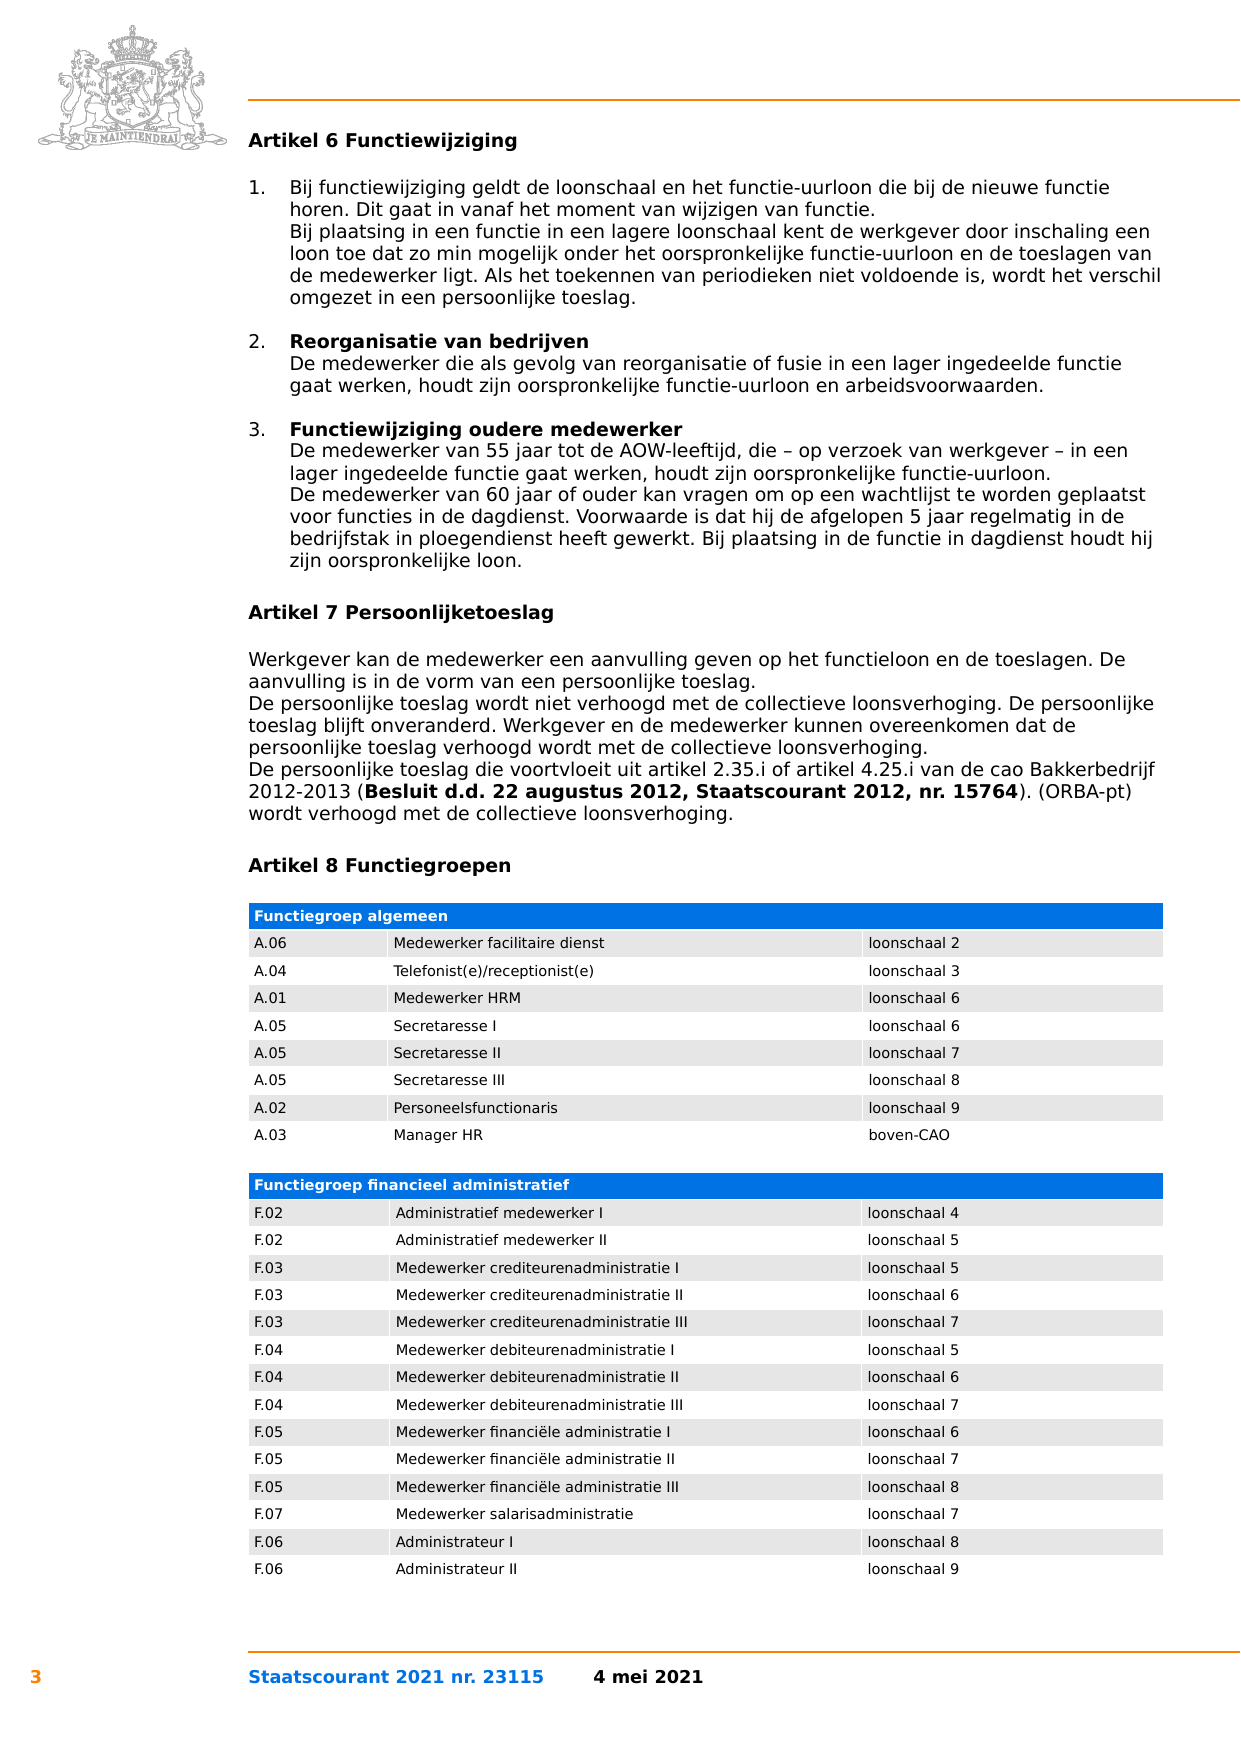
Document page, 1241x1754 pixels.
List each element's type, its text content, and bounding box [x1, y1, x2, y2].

table_cell Administrateur I [390, 1529, 861, 1555]
subtitle Artikel 7 Persoonlijketoeslag [248, 602, 1163, 624]
table_cell F.07 [249, 1501, 389, 1528]
table_cell loonschaal 7 [862, 1392, 1163, 1418]
table_cell F.04 [249, 1392, 389, 1418]
subtitle Artikel 6 Functiewijziging [248, 130, 1163, 152]
table_cell boven-CAO [863, 1122, 1163, 1149]
table_cell A.04 [249, 958, 387, 984]
table_cell loonschaal 7 [863, 1040, 1163, 1066]
table_cell A.05 [249, 1013, 387, 1039]
table_cell Administrateur II [390, 1556, 861, 1582]
table_cell Personeelsfunctionaris [388, 1095, 862, 1121]
table_cell A.06 [249, 931, 387, 957]
table_cell F.06 [249, 1556, 389, 1582]
table_cell Administratief medewerker I [390, 1200, 861, 1226]
table_cell loonschaal 9 [862, 1556, 1163, 1582]
table_cell F.05 [249, 1447, 389, 1473]
subtitle Artikel 8 Functiegroepen [248, 855, 1163, 877]
text De persoonlijke toeslag die voortvloeit uit artikel 2.35.i of artikel 4.25.i van de cao Bakkerbedrijf 2012-2013 (Besluit d.d. 22 augustus 2012, Staatscourant 2012, nr. 15764). (ORBA-pt) wordt verhoogd met de collectieve loonsverhoging. [248, 759, 1163, 825]
table_cell loonschaal 3 [863, 958, 1163, 984]
text De persoonlijke toeslag wordt niet verhoogd met de collectieve loonsverhoging. De persoonlijke toeslag blijft onveranderd. Werkgever en de medewerker kunnen overeenkomen dat de persoonlijke toeslag verhoogd wordt met de collectieve loonsverhoging. [248, 693, 1163, 759]
table_header Functiegroep financieel administratief [249, 1173, 1163, 1199]
table_cell A.01 [249, 985, 387, 1012]
table_cell Secretaresse I [388, 1013, 862, 1039]
text De medewerker van 60 jaar of ouder kan vragen om op een wachtlijst te worden geplaatst voor functies in de dagdienst. Voorwaarde is dat hij de afgelopen 5 jaar regelmatig in de bedrijfstak in ploegendienst heeft gewerkt. Bij plaatsing in de functie in dagdienst houdt hij zijn oorspronkelijke loon. [289, 484, 1163, 572]
picture [38, 25, 227, 150]
table_cell loonschaal 5 [862, 1337, 1163, 1363]
table_cell Medewerker crediteurenadministratie I [390, 1255, 861, 1281]
table_cell Medewerker crediteurenadministratie II [390, 1282, 861, 1308]
table_cell Medewerker debiteurenadministratie I [390, 1337, 861, 1363]
table_cell Medewerker crediteurenadministratie III [390, 1310, 861, 1336]
table_cell F.02 [249, 1200, 389, 1226]
table_cell loonschaal 7 [862, 1447, 1163, 1473]
table_cell loonschaal 6 [862, 1364, 1163, 1391]
table_cell F.05 [249, 1419, 389, 1446]
table_cell loonschaal 9 [863, 1095, 1163, 1121]
table_cell F.04 [249, 1337, 389, 1363]
table_cell Medewerker financiële administratie III [390, 1474, 861, 1500]
table_cell A.03 [249, 1122, 387, 1149]
text De medewerker van 55 jaar tot de AOW-leeftijd, die – op verzoek van werkgever – in een lager ingedeelde functie gaat werken, houdt zijn oorspronkelijke functie-uurloon. [289, 440, 1163, 484]
table_cell loonschaal 5 [862, 1228, 1163, 1254]
table_cell Medewerker salarisadministratie [390, 1501, 861, 1528]
table_cell F.05 [249, 1474, 389, 1500]
table_cell Telefonist(e)/receptionist(e) [388, 958, 862, 984]
table_cell loonschaal 5 [862, 1255, 1163, 1281]
table_cell F.03 [249, 1310, 389, 1336]
table_cell loonschaal 8 [863, 1068, 1163, 1094]
table_cell loonschaal 7 [862, 1310, 1163, 1336]
table_cell Medewerker debiteurenadministratie II [390, 1364, 861, 1391]
table_cell loonschaal 6 [862, 1419, 1163, 1446]
table_cell Manager HR [388, 1122, 862, 1149]
table_cell A.02 [249, 1095, 387, 1121]
table_cell loonschaal 2 [863, 931, 1163, 957]
text Bij plaatsing in een functie in een lagere loonschaal kent de werkgever door inschaling een loon toe dat zo min mogelijk onder het oorspronkelijke functie-uurloon en de toeslagen van de medewerker ligt. Als het toekennen van periodieken niet voldoende is, wordt het verschil omgezet in een persoonlijke toeslag. [289, 221, 1163, 309]
text De medewerker die als gevolg van reorganisatie of fusie in een lager ingedeelde functie gaat werken, houdt zijn oorspronkelijke functie-uurloon en arbeidsvoorwaarden. [289, 353, 1163, 397]
text 3. Functiewijziging oudere medewerker [248, 418, 1163, 440]
table_cell loonschaal 7 [862, 1501, 1163, 1528]
table_cell F.03 [249, 1255, 389, 1281]
table_cell Medewerker financiële administratie II [390, 1447, 861, 1473]
table_cell Medewerker facilitaire dienst [388, 931, 862, 957]
table_cell A.05 [249, 1068, 387, 1094]
text 1. Bij functiewijziging geldt de loonschaal en het functie-uurloon die bij de nieuwe functie horen. Dit gaat in vanaf het moment van wijzigen van functie. [248, 177, 1163, 221]
table_cell loonschaal 4 [862, 1200, 1163, 1226]
table_cell F.04 [249, 1364, 389, 1391]
table_cell F.03 [249, 1282, 389, 1308]
table_cell loonschaal 8 [862, 1474, 1163, 1500]
table_cell loonschaal 8 [862, 1529, 1163, 1555]
table_cell loonschaal 6 [863, 1013, 1163, 1039]
table_cell F.02 [249, 1228, 389, 1254]
table_cell loonschaal 6 [862, 1282, 1163, 1308]
table_cell A.05 [249, 1040, 387, 1066]
text Werkgever kan de medewerker een aanvulling geven op het functieloon en de toeslagen. De aanvulling is in de vorm van een persoonlijke toeslag. [248, 649, 1163, 693]
table_cell Medewerker financiële administratie I [390, 1419, 861, 1446]
table_cell Secretaresse III [388, 1068, 862, 1094]
table_cell Medewerker debiteurenadministratie III [390, 1392, 861, 1418]
table_cell Secretaresse II [388, 1040, 862, 1066]
table_cell F.06 [249, 1529, 389, 1555]
table_header Functiegroep algemeen [249, 903, 1163, 929]
table_cell loonschaal 6 [863, 985, 1163, 1012]
text 2. Reorganisatie van bedrijven [248, 331, 1163, 353]
table_cell Medewerker HRM [388, 985, 862, 1012]
table_cell Administratief medewerker II [390, 1228, 861, 1254]
